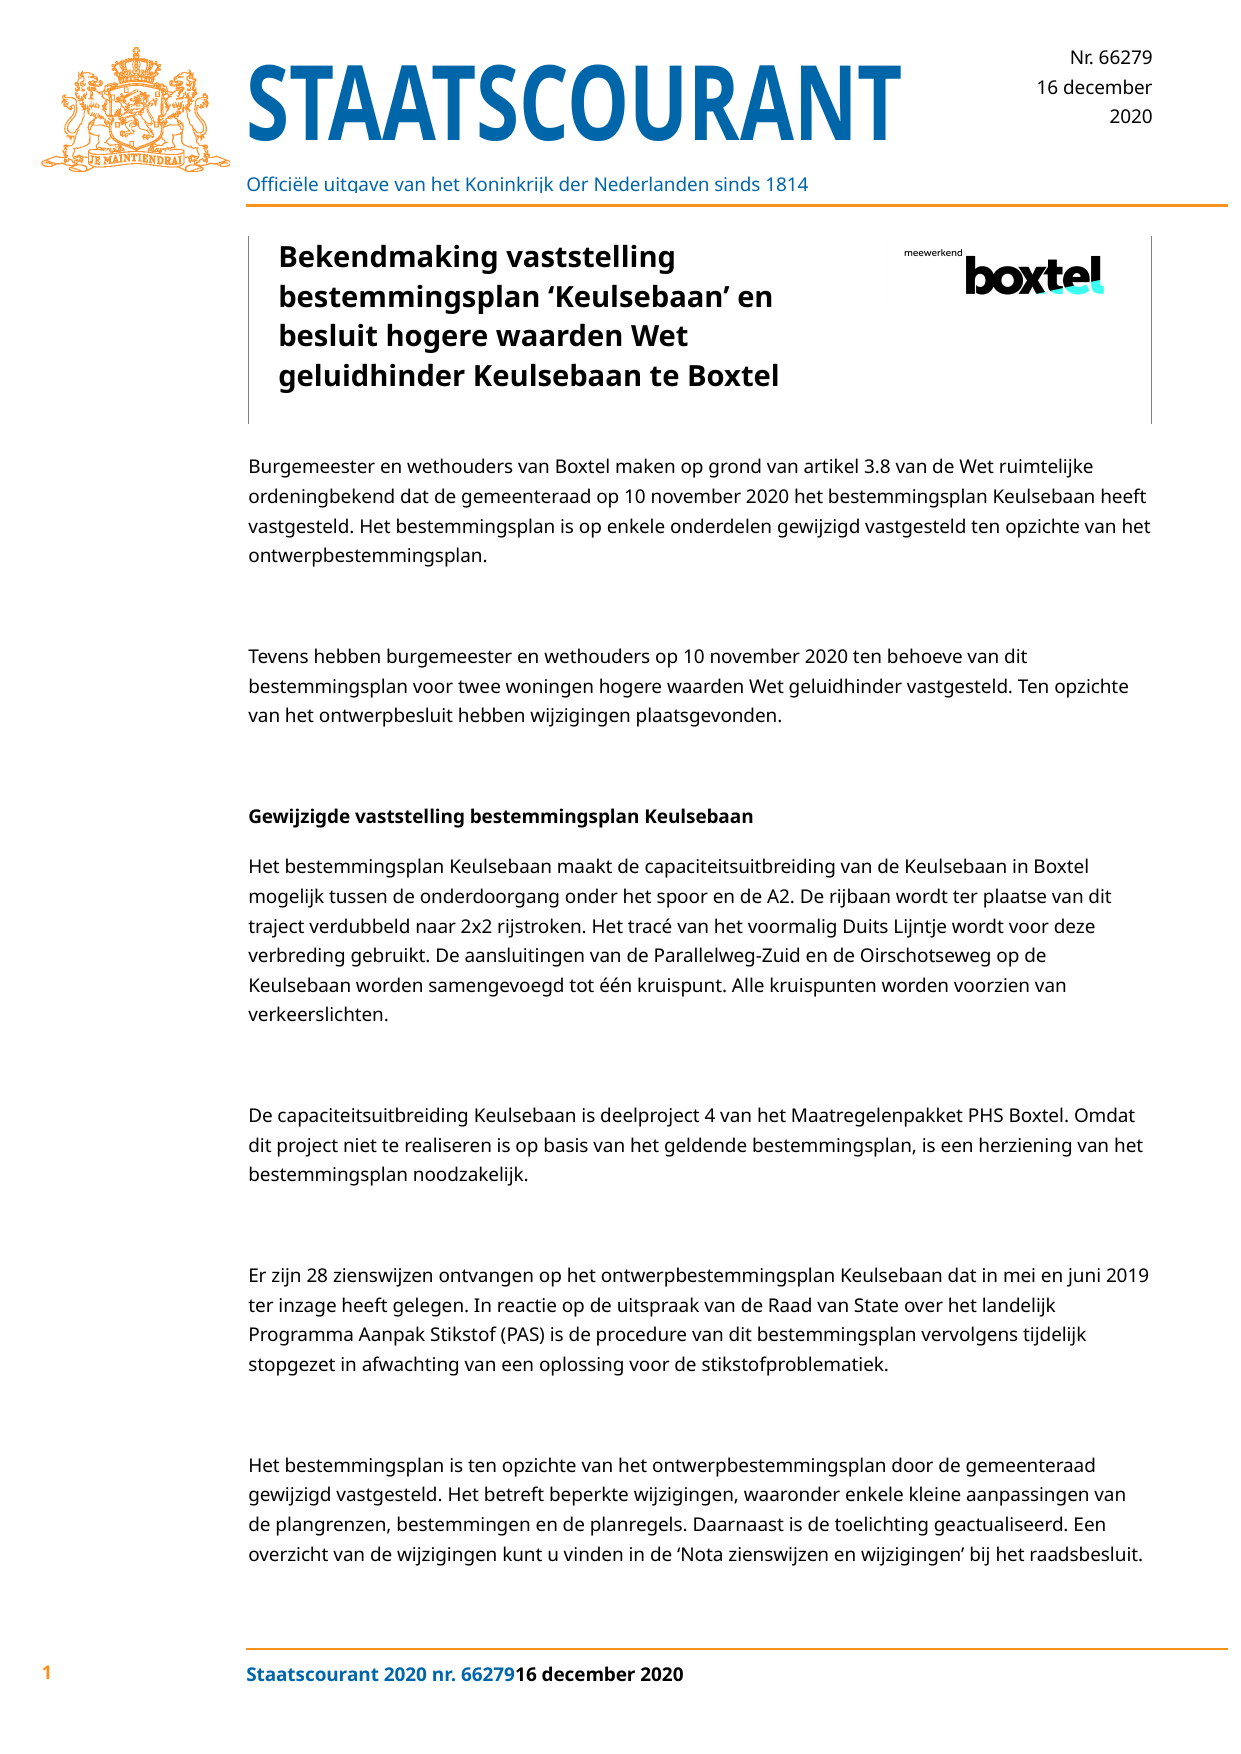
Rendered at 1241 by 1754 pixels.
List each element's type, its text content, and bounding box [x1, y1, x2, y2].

text Het bestemmingsplan Keulsebaan maakt de capaciteitsuitbreiding van de Keulsebaan in Boxtel mogelijk tussen de onderdoorgang onder het spoor en de A2. De rijbaan wordt ter plaatse van dit traject verdubbeld naar 2x2 rijstroken. Het tracé van het voormalig Duits Lijntje wordt voor deze verbreding gebruikt. De aansluitingen van de Parallelweg-Zuid en de Oirschotseweg op de Keulsebaan worden samengevoegd tot één kruispunt. Alle kruispunten worden voorzien van verkeerslichten. [248, 854, 1152, 1027]
text Burgemeester en wethouders van Boxtel maken op grond van artikel 3.8 van de Wet ruimtelijke ordeningbekend dat de gemeenteraad op 10 november 2020 het bestemmingsplan Keulsebaan heeft vastgesteld. Het bestemmingsplan is op enkele onderdelen gewijzigd vastgesteld ten opzichte van het ontwerpbestemmingsplan. [248, 454, 1152, 568]
picture [41, 47, 231, 172]
text De capaciteitsuitbreiding Keulsebaan is deelproject 4 van het Maatregelenpakket PHS Boxtel. Omdat dit project niet te realiseren is op basis van het geldende bestemmingsplan, is een herziening van het bestemmingsplan noodzakelijk. [248, 1102, 1152, 1187]
picture [882, 236, 1119, 309]
text Het bestemmingsplan is ten opzichte van het ontwerpbestemmingsplan door de gemeenteraad gewijzigd vastgesteld. Het betreft beperkte wijzigingen, waaronder enkele kleine aanpassingen van de plangrenzen, bestemmingen en de planregels. Daarnaast is de toelichting geactualiseerd. Een overzicht van de wijzigingen kunt u vinden in de ‘Nota zienswijzen en wijzigingen’ bij het raadsbesluit. [248, 1452, 1152, 1566]
text Tevens hebben burgemeester en wethouders op 10 november 2020 ten behoeve van dit bestemmingsplan voor twee woningen hogere waarden Wet geluidhinder vastgesteld. Ten opzichte van het ontwerpbesluit hebben wijzigingen plaatsgevonden. [248, 643, 1152, 728]
text Er zijn 28 zienswijzen ontvangen op het ontwerpbestemmingsplan Keulsebaan dat in mei en juni 2019 ter inzage heeft gelegen. In reactie op de uitspraak van de Raad van State over het landelijk Programma Aanpak Stikstof (PAS) is de procedure van dit bestemmingsplan vervolgens tijdelijk stopgezet in afwachting van een oplossing voor de stikstofproblematiek. [248, 1262, 1152, 1377]
table_header Bekendmaking vaststelling bestemmingsplan ‘Keulsebaan’ en besluit hogere waarden Wet geluidhinder Keulsebaan te Boxtel [249, 236, 850, 424]
text Gewijzigde vaststelling bestemmingsplan Keulsebaan [248, 803, 1152, 829]
table_header [850, 236, 1151, 424]
